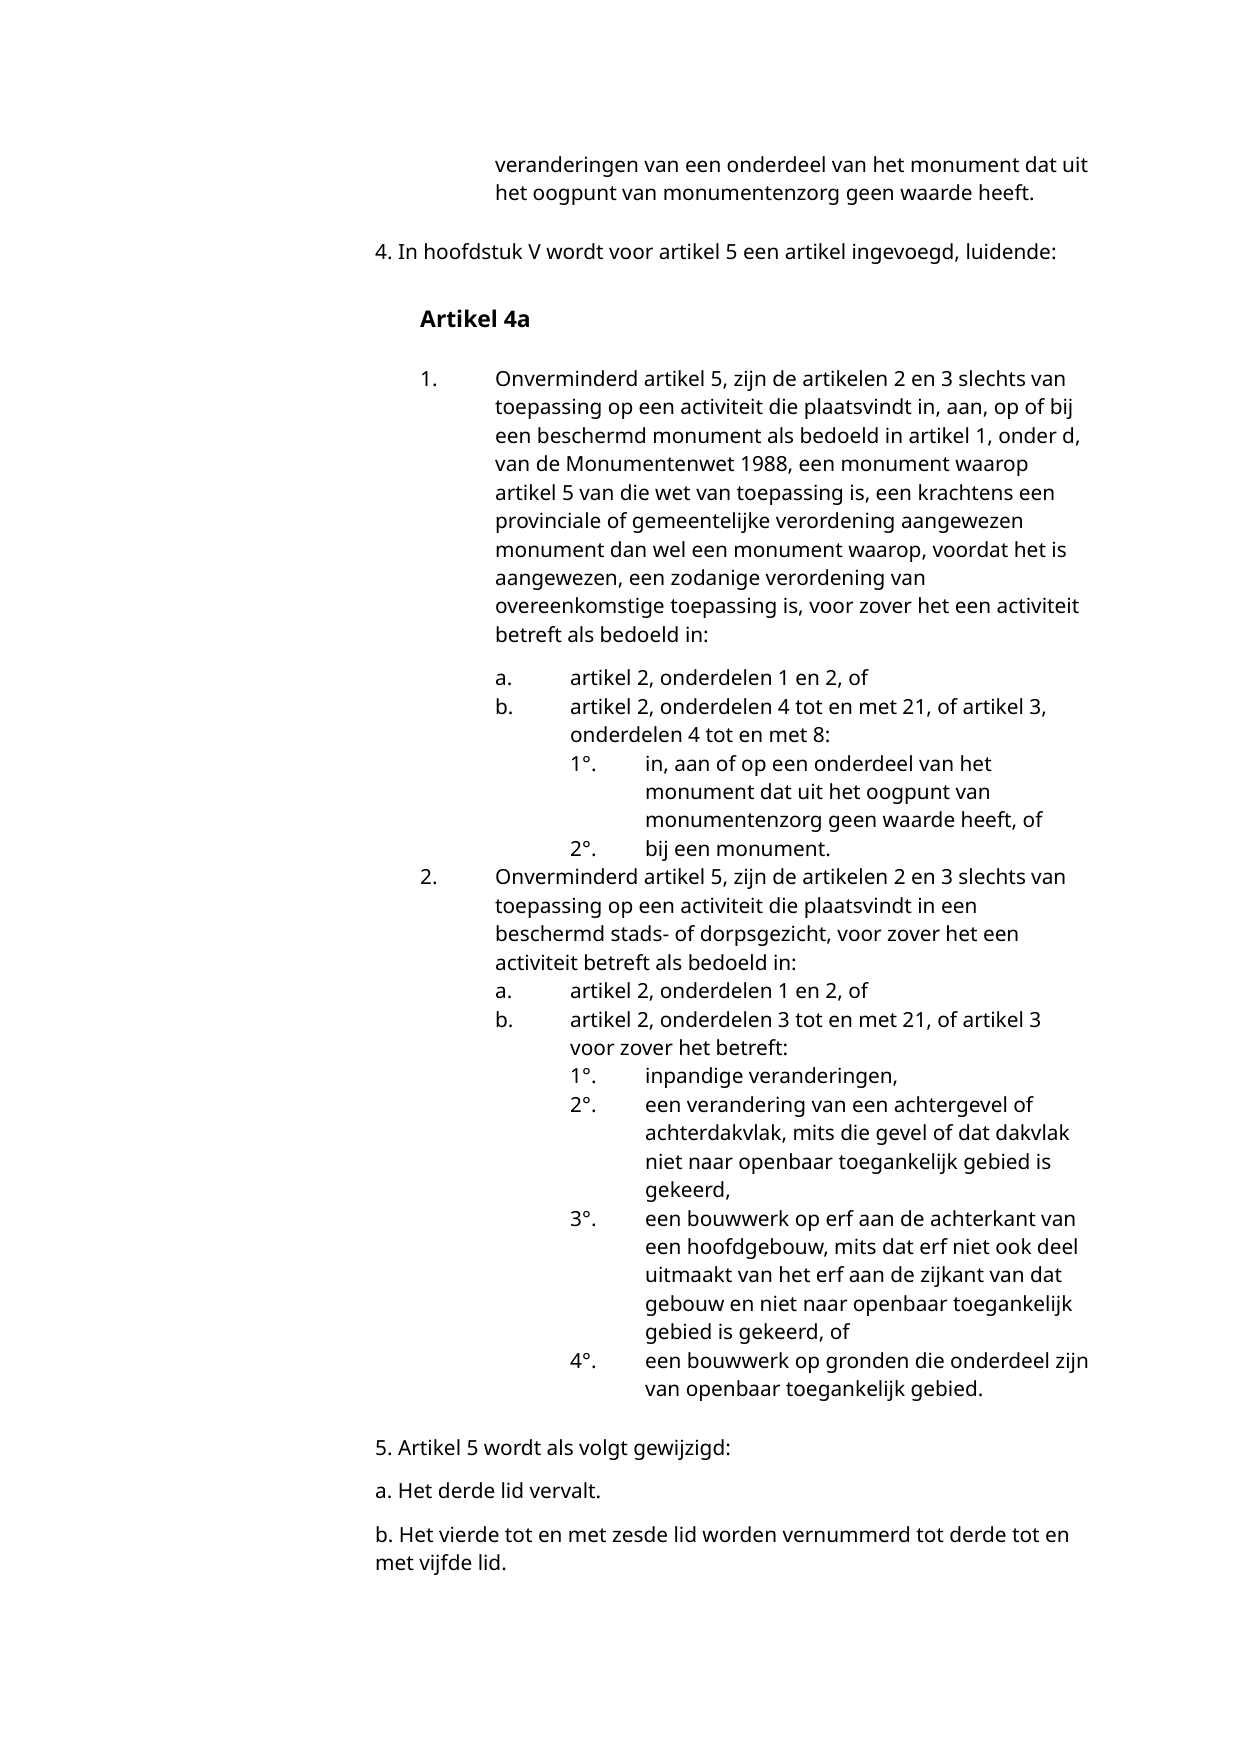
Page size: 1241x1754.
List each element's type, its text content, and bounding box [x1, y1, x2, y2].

list een verandering van een achtergevel of achterdakvlak, mits die gevel of dat dakvlak niet naar openbaar toegankelijk gebied is gekeerd, [570, 1090, 1090, 1204]
list inpandige veranderingen, [570, 1062, 1090, 1090]
list Onverminderd artikel 5, zijn de artikelen 2 en 3 slechts van toepassing op een activiteit die plaatsvindt in een beschermd stads- of dorpsgezicht, voor zover het een activiteit betreft als bedoeld in: [420, 862, 1090, 976]
list een bouwwerk op gronden die onderdeel zijn van openbaar toegankelijk gebied. [570, 1346, 1090, 1403]
list artikel 2, onderdelen 4 tot en met 21, of artikel 3, onderdelen 4 tot en met 8: [495, 692, 1090, 749]
list een bouwwerk op erf aan de achterkant van een hoofdgebouw, mits dat erf niet ook deel uitmaakt van het erf aan de zijkant van dat gebouw en niet naar openbaar toegankelijk gebied is gekeerd, of [570, 1204, 1090, 1346]
text b. Het vierde tot en met zesde lid worden vernummerd tot derde tot en met vijfde lid. [375, 1520, 1090, 1577]
list veranderingen van een onderdeel van het monument dat uit het oogpunt van monumentenzorg geen waarde heeft. [420, 150, 1090, 207]
list artikel 2, onderdelen 3 tot en met 21, of artikel 3 voor zover het betreft: [495, 1005, 1090, 1062]
list artikel 2, onderdelen 1 en 2, of [495, 976, 1090, 1005]
list artikel 2, onderdelen 1 en 2, of [495, 663, 1090, 692]
text a. Het derde lid vervalt. [375, 1476, 1090, 1505]
subtitle Artikel 4a [420, 303, 1090, 334]
text 4. In hoofdstuk V wordt voor artikel 5 een artikel ingevoegd, luidende: [375, 237, 1090, 265]
list in, aan of op een onderdeel van het monument dat uit het oogpunt van monumentenzorg geen waarde heeft, of [570, 749, 1090, 834]
list Onverminderd artikel 5, zijn de artikelen 2 en 3 slechts van toepassing op een activiteit die plaatsvindt in, aan, op of bij een beschermd monument als bedoeld in artikel 1, onder d, van de Monumentenwet 1988, een monument waarop artikel 5 van die wet van toepassing is, een krachtens een provinciale of gemeentelijke verordening aangewezen monument dan wel een monument waarop, voordat het is aangewezen, een zodanige verordening van overeenkomstige toepassing is, voor zover het een activiteit betreft als bedoeld in: [420, 364, 1090, 648]
text 5. Artikel 5 wordt als volgt gewijzigd: [375, 1433, 1090, 1461]
list bij een monument. [570, 834, 1090, 862]
